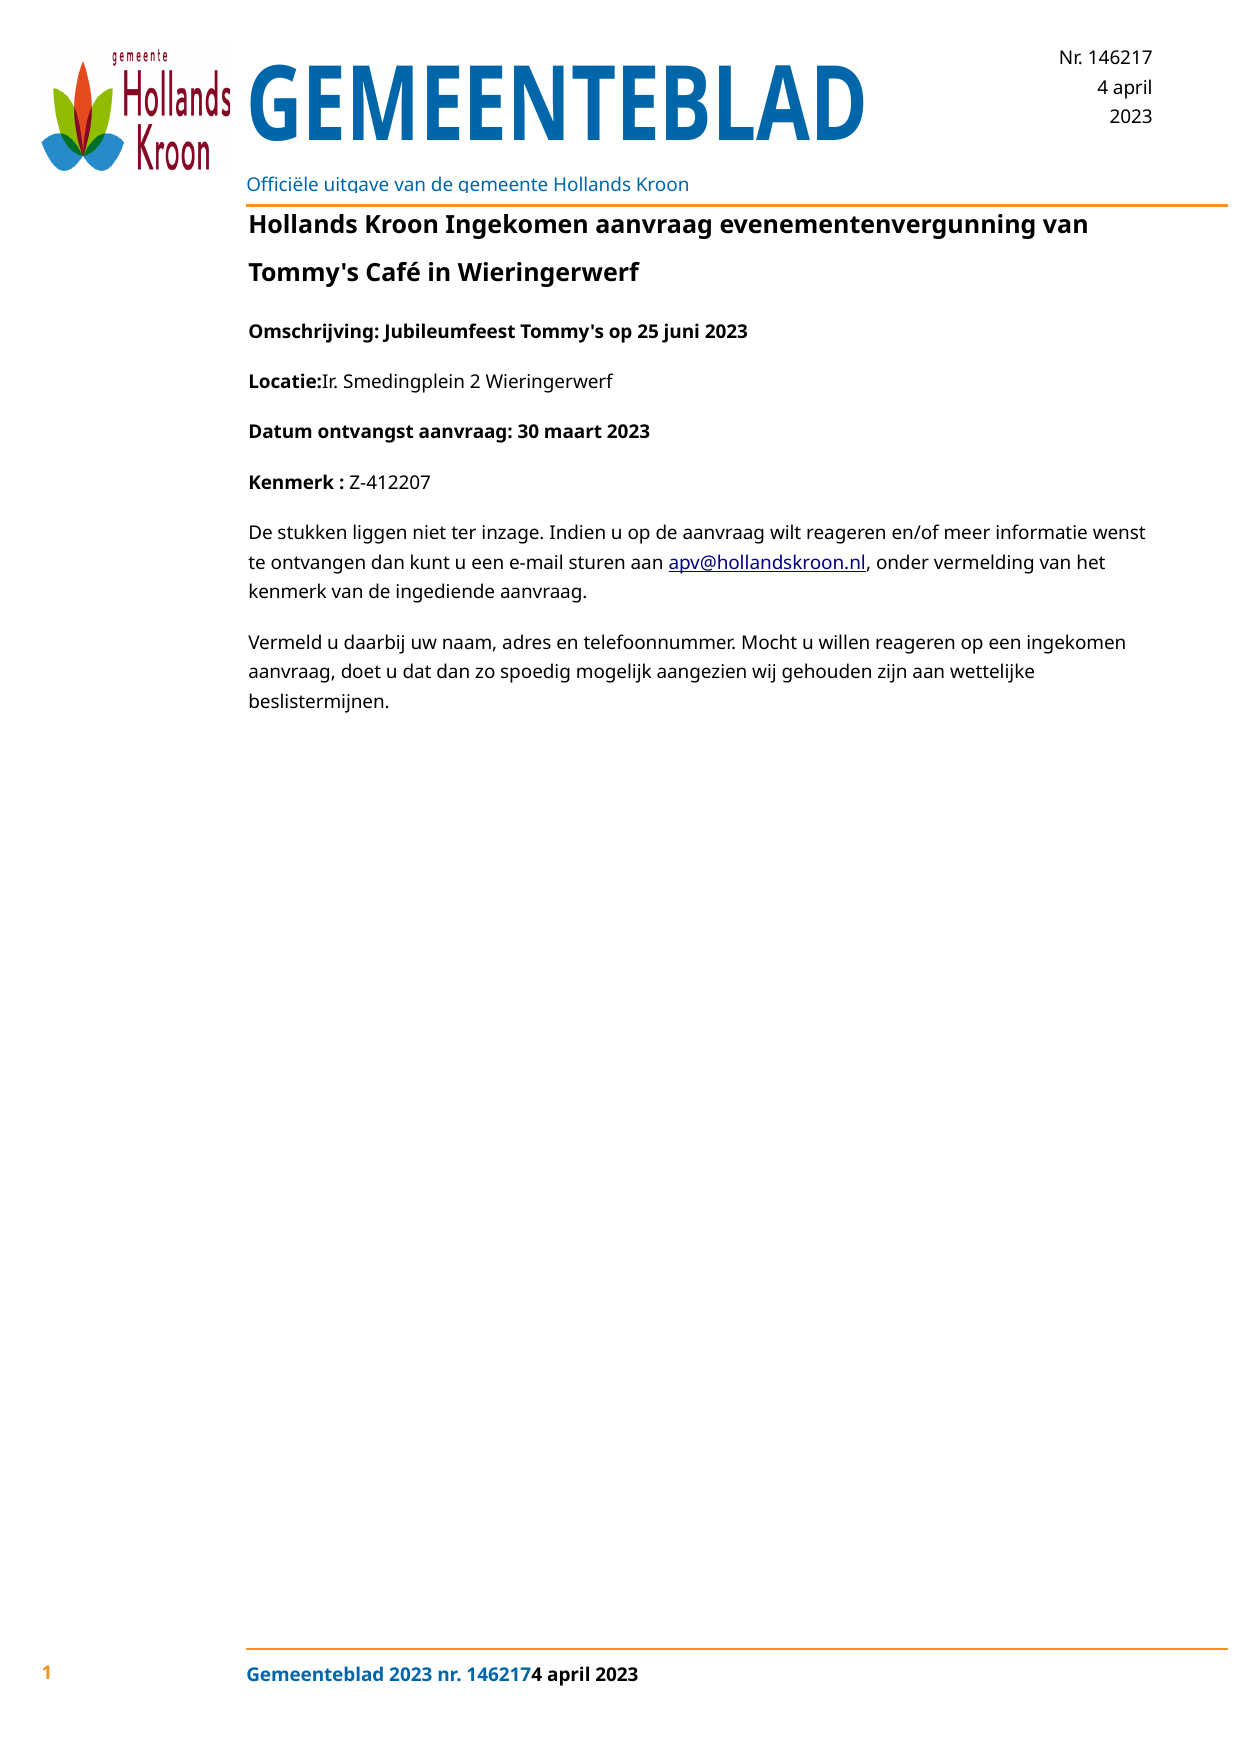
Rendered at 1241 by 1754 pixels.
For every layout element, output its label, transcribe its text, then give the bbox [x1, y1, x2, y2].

text Vermeld u daarbij uw naam, adres en telefoonnummer. Mocht u willen reageren op een ingekomen aanvraag, doet u dat dan zo spoedig mogelijk aangezien wij gehouden zijn aan wettelijke beslistermijnen. [248, 629, 1152, 714]
text Kenmerk : Z-412207 [248, 469, 1152, 495]
text Omschrijving: Jubileumfeest Tommy's op 25 juni 2023 [248, 318, 1152, 344]
text Hollands Kroon Ingekomen aanvraag evenementenvergunning van Tommy's Café in Wieringerwerf [248, 207, 1152, 288]
text Datum ontvangst aanvraag: 30 maart 2023 [248, 419, 1152, 444]
text Locatie:Ir. Smedingplein 2 Wieringerwerf [248, 368, 1152, 394]
picture [41, 47, 231, 172]
text De stukken liggen niet ter inzage. Indien u op de aanvraag wilt reageren en/of meer informatie wenst te ontvangen dan kunt u een e-mail sturen aan apv@hollandskroon.nl, onder vermelding van het kenmerk van de ingediende aanvraag. [248, 519, 1152, 604]
